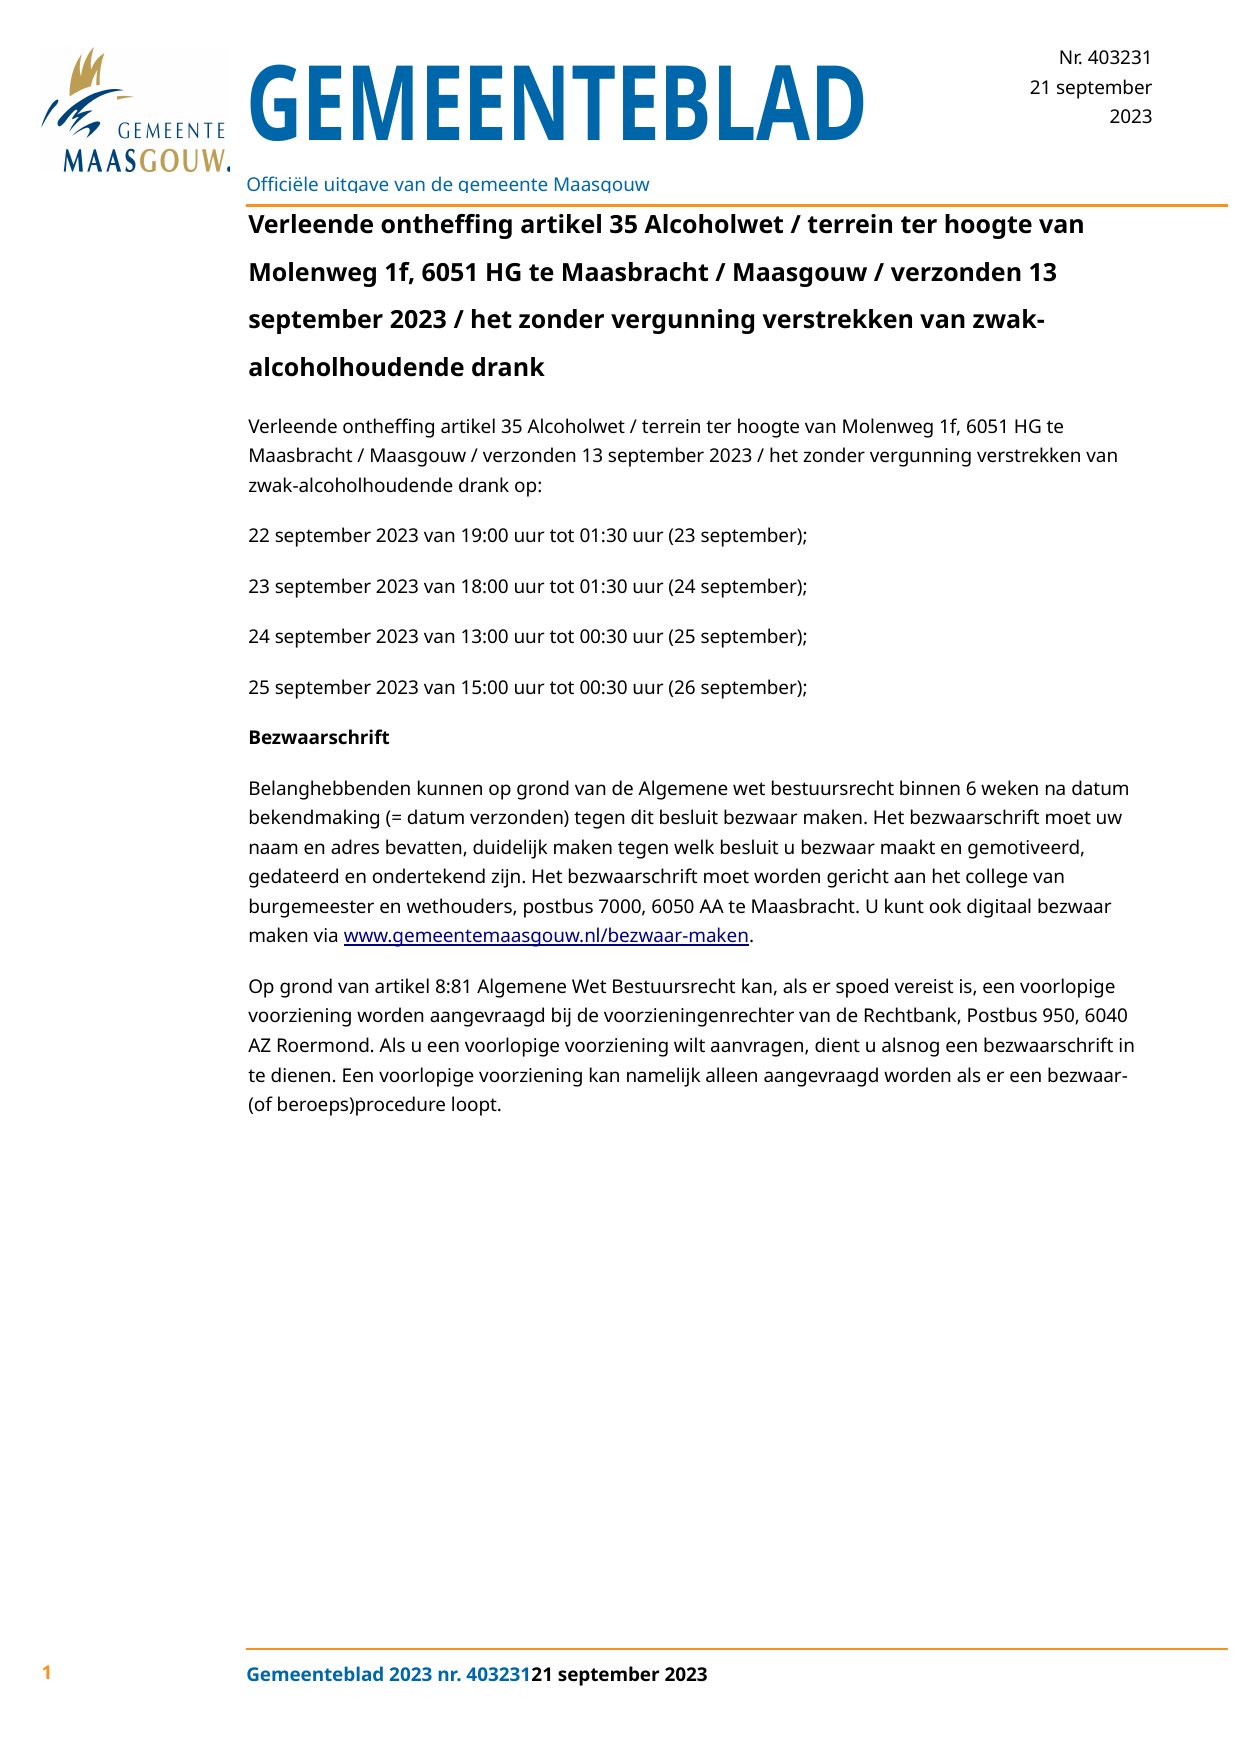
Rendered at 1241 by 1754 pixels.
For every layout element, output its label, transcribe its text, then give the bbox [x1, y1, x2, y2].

text 24 september 2023 van 13:00 uur tot 00:30 uur (25 september); [248, 623, 1152, 649]
text 23 september 2023 van 18:00 uur tot 01:30 uur (24 september); [248, 573, 1152, 599]
text Verleende ontheffing artikel 35 Alcoholwet / terrein ter hoogte van Molenweg 1f, 6051 HG te Maasbracht / Maasgouw / verzonden 13 september 2023 / het zonder vergunning verstrekken van zwak-alcoholhoudende drank op: [248, 413, 1152, 498]
text Verleende ontheffing artikel 35 Alcoholwet / terrein ter hoogte van Molenweg 1f, 6051 HG te Maasbracht / Maasgouw / verzonden 13 september 2023 / het zonder vergunning verstrekken van zwak-alcoholhoudende drank [248, 207, 1152, 384]
text Bezwaarschrift [248, 724, 1152, 750]
text Belanghebbenden kunnen op grond van de Algemene wet bestuursrecht binnen 6 weken na datum bekendmaking (= datum verzonden) tegen dit besluit bezwaar maken. Het bezwaarschrift moet uw naam en adres bevatten, duidelijk maken tegen welk besluit u bezwaar maakt en gemotiveerd, gedateerd en ondertekend zijn. Het bezwaarschrift moet worden gericht aan het college van burgemeester en wethouders, postbus 7000, 6050 AA te Maasbracht. U kunt ook digitaal bezwaar maken via www.gemeentemaasgouw.nl/bezwaar-maken. [248, 775, 1152, 948]
text 25 september 2023 van 15:00 uur tot 00:30 uur (26 september); [248, 674, 1152, 700]
picture [41, 47, 231, 172]
text 22 september 2023 van 19:00 uur tot 01:30 uur (23 september); [248, 523, 1152, 548]
text Op grond van artikel 8:81 Algemene Wet Bestuursrecht kan, als er spoed vereist is, een voorlopige voorziening worden aangevraagd bij de voorzieningenrechter van de Rechtbank, Postbus 950, 6040 AZ Roermond. Als u een voorlopige voorziening wilt aanvragen, dient u alsnog een bezwaarschrift in te dienen. Een voorlopige voorziening kan namelijk alleen aangevraagd worden als er een bezwaar- (of beroeps)procedure loopt. [248, 973, 1152, 1117]
